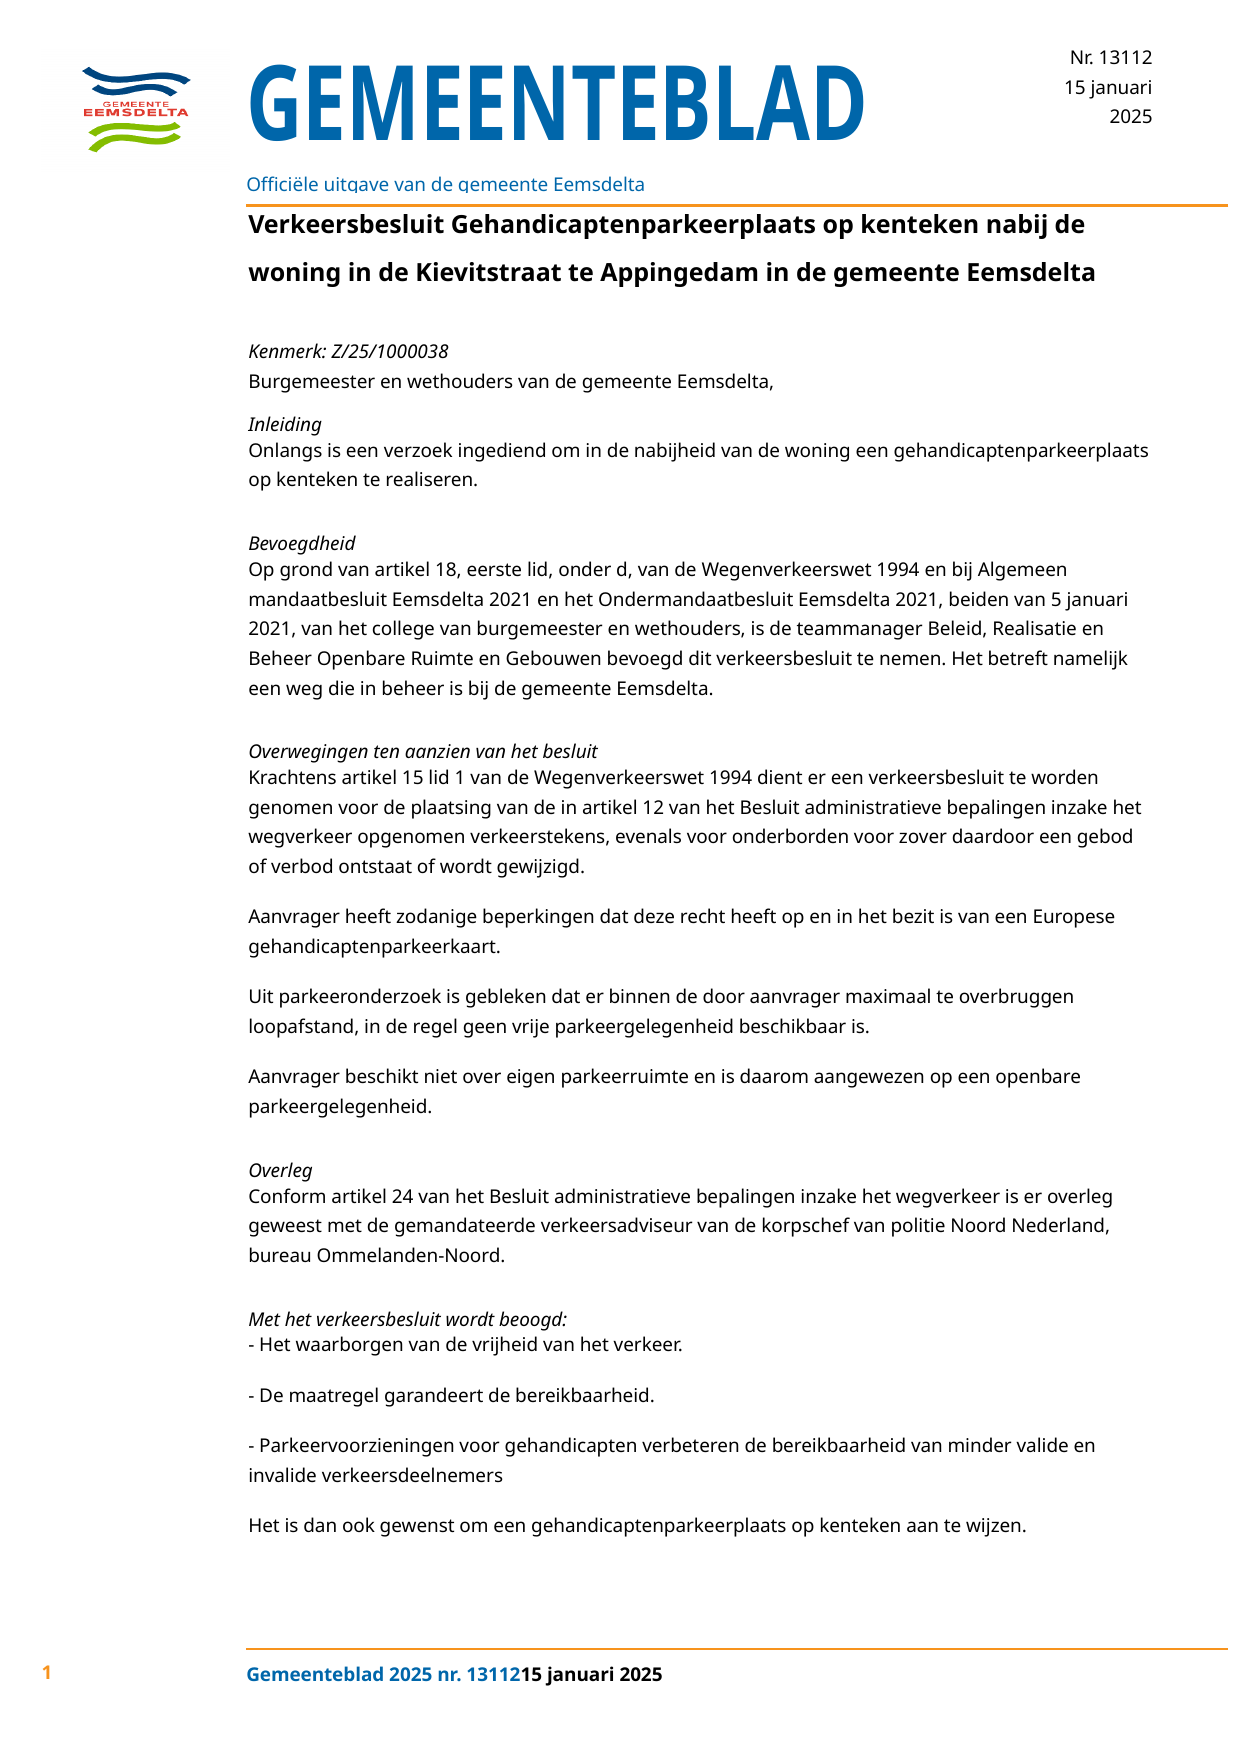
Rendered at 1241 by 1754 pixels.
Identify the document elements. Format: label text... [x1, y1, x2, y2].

text Uit parkeeronderzoek is gebleken dat er binnen de door aanvrager maximaal te overbruggen loopafstand, in de regel geen vrije parkeergelegenheid beschikbaar is. [248, 983, 1152, 1039]
text Kenmerk: Z/25/1000038 [248, 339, 1152, 364]
text Overleg [248, 1157, 1152, 1183]
text Op grond van artikel 18, eerste lid, onder d, van de Wegenverkeerswet 1994 en bij Algemeen mandaatbesluit Eemsdelta 2021 en het Ondermandaatbesluit Eemsdelta 2021, beiden van 5 januari 2021, van het college van burgemeester en wethouders, is de teammanager Beleid, Realisatie en Beheer Openbare Ruimte en Gebouwen bevoegd dit verkeersbesluit te nemen. Het betreft namelijk een weg die in beheer is bij de gemeente Eemsdelta. [248, 556, 1152, 700]
text Krachtens artikel 15 lid 1 van de Wegenverkeerswet 1994 dient er een verkeersbesluit te worden genomen voor de plaatsing van de in artikel 12 van het Besluit administratieve bepalingen inzake het wegverkeer opgenomen verkeerstekens, evenals voor onderborden voor zover daardoor een gebod of verbod ontstaat of wordt gewijzigd. [248, 764, 1152, 879]
text - Parkeervoorzieningen voor gehandicapten verbeteren de bereikbaarheid van minder valide en invalide verkeersdeelnemers [248, 1432, 1152, 1488]
text Aanvrager beschikt niet over eigen parkeerruimte en is daarom aangewezen op een openbare parkeergelegenheid. [248, 1063, 1152, 1119]
picture [41, 47, 231, 172]
text Overwegingen ten aanzien van het besluit [248, 739, 1152, 764]
text Aanvrager heeft zodanige beperkingen dat deze recht heeft op en in het bezit is van een Europese gehandicaptenparkeerkaart. [248, 903, 1152, 959]
text - De maatregel garandeert de bereikbaarheid. [248, 1382, 1152, 1408]
text Onlangs is een verzoek ingediend om in de nabijheid van de woning een gehandicaptenparkeerplaats op kenteken te realiseren. [248, 437, 1152, 492]
text Burgemeester en wethouders van de gemeente Eemsdelta, [248, 368, 1152, 394]
text Verkeersbesluit Gehandicaptenparkeerplaats op kenteken nabij de woning in de Kievitstraat te Appingedam in de gemeente Eemsdelta [248, 207, 1152, 288]
text Met het verkeersbesluit wordt beoogd: [248, 1306, 1152, 1332]
text Bevoegdheid [248, 531, 1152, 556]
text Het is dan ook gewenst om een gehandicaptenparkeerplaats op kenteken aan te wijzen. [248, 1512, 1152, 1538]
text Conform artikel 24 van het Besluit administratieve bepalingen inzake het wegverkeer is er overleg geweest met de gemandateerde verkeersadviseur van de korpschef van politie Noord Nederland, bureau Ommelanden-Noord. [248, 1183, 1152, 1268]
text - Het waarborgen van de vrijheid van het verkeer. [248, 1332, 1152, 1357]
text Inleiding [248, 411, 1152, 437]
